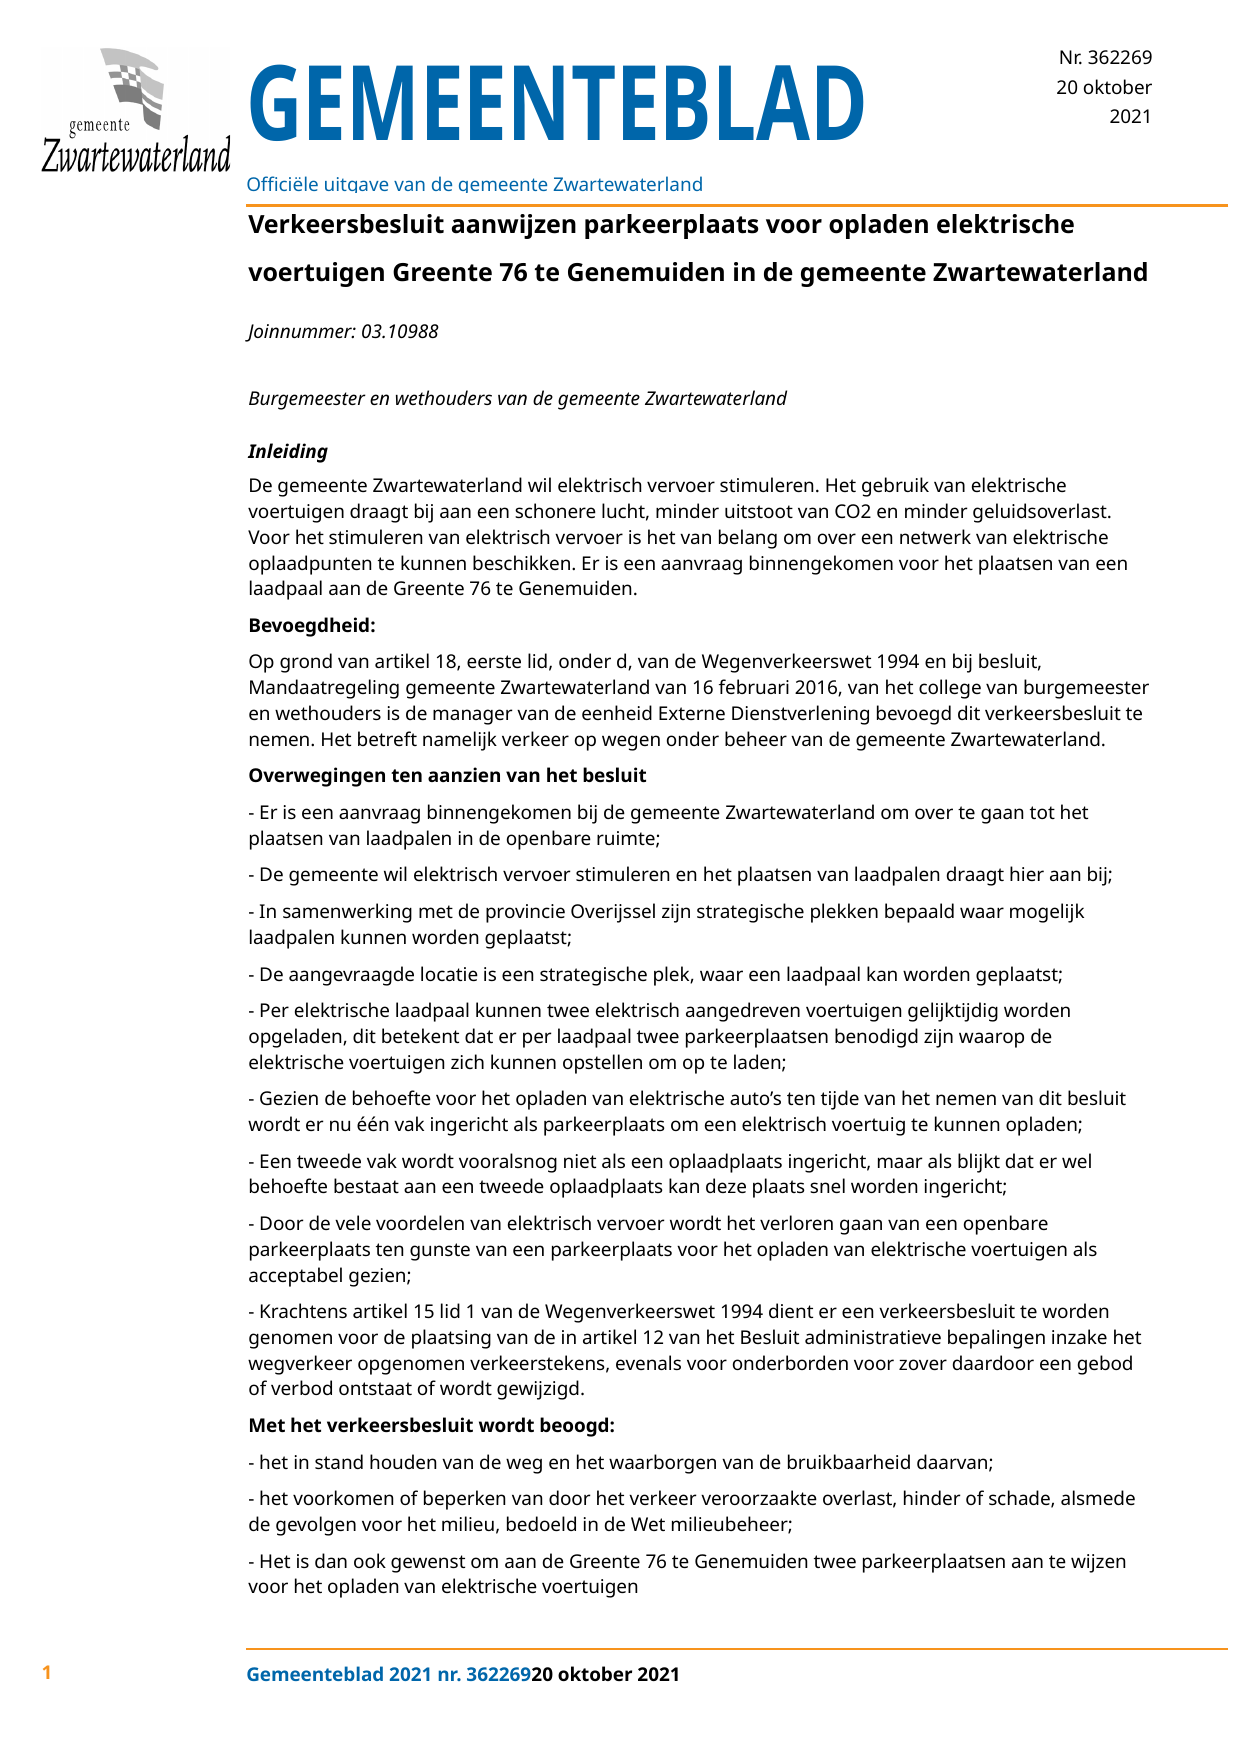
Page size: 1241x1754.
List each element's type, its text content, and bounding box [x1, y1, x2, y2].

text - In samenwerking met de provincie Overijssel zijn strategische plekken bepaald waar mogelijk laadpalen kunnen worden geplaatst; [248, 898, 1152, 950]
text Op grond van artikel 18, eerste lid, onder d, van de Wegenverkeerswet 1994 en bij besluit, Mandaatregeling gemeente Zwartewaterland van 16 februari 2016, van het college van burgemeester en wethouders is de manager van de eenheid Externe Dienstverlening bevoegd dit verkeersbesluit te nemen. Het betreft namelijk verkeer op wegen onder beheer van de gemeente Zwartewaterland. [248, 649, 1152, 752]
text - Krachtens artikel 15 lid 1 van de Wegenverkeerswet 1994 dient er een verkeersbesluit te worden genomen voor de plaatsing van de in artikel 12 van het Besluit administratieve bepalingen inzake het wegverkeer opgenomen verkeerstekens, evenals voor onderborden voor zover daardoor een gebod of verbod ontstaat of wordt gewijzigd. [248, 1298, 1152, 1401]
text Overwegingen ten aanzien van het besluit [248, 763, 1152, 788]
picture [41, 47, 231, 172]
text - De gemeente wil elektrisch vervoer stimuleren en het plaatsen van laadpalen draagt hier aan bij; [248, 862, 1152, 887]
text - Per elektrische laadpaal kunnen twee elektrisch aangedreven voertuigen gelijktijdig worden opgeladen, dit betekent dat er per laadpaal twee parkeerplaatsen benodigd zijn waarop de elektrische voertuigen zich kunnen opstellen om op te laden; [248, 997, 1152, 1074]
text Inleiding [248, 438, 1152, 464]
text - het in stand houden van de weg en het waarborgen van de bruikbaarheid daarvan; [248, 1449, 1152, 1475]
text Joinnummer: 03.10988 [248, 318, 1152, 344]
text - Door de vele voordelen van elektrisch vervoer wordt het verloren gaan van een openbare parkeerplaats ten gunste van een parkeerplaats voor het opladen van elektrische voertuigen als acceptabel gezien; [248, 1210, 1152, 1287]
text Met het verkeersbesluit wordt beoogd: [248, 1412, 1152, 1438]
text - het voorkomen of beperken van door het verkeer veroorzaakte overlast, hinder of schade, alsmede de gevolgen voor het milieu, bedoeld in de Wet milieubeheer; [248, 1486, 1152, 1537]
text - Gezien de behoefte voor het opladen van elektrische auto’s ten tijde van het nemen van dit besluit wordt er nu één vak ingericht als parkeerplaats om een elektrisch voertuig te kunnen opladen; [248, 1086, 1152, 1137]
text De gemeente Zwartewaterland wil elektrisch vervoer stimuleren. Het gebruik van elektrische voertuigen draagt bij aan een schonere lucht, minder uitstoot van CO2 en minder geluidsoverlast. Voor het stimuleren van elektrisch vervoer is het van belang om over een netwerk van elektrische oplaadpunten te kunnen beschikken. Er is een aanvraag binnengekomen voor het plaatsen van een laadpaal aan de Greente 76 te Genemuiden. [248, 472, 1152, 601]
text Burgemeester en wethouders van de gemeente Zwartewaterland [248, 386, 1152, 411]
text - Een tweede vak wordt vooralsnog niet als een oplaadplaats ingericht, maar als blijkt dat er wel behoefte bestaat aan een tweede oplaadplaats kan deze plaats snel worden ingericht; [248, 1148, 1152, 1199]
text Bevoegdheid: [248, 612, 1152, 638]
text - Het is dan ook gewenst om aan de Greente 76 te Genemuiden twee parkeerplaatsen aan te wijzen voor het opladen van elektrische voertuigen [248, 1548, 1152, 1599]
text - De aangevraagde locatie is een strategische plek, waar een laadpaal kan worden geplaatst; [248, 961, 1152, 986]
text - Er is een aanvraag binnengekomen bij de gemeente Zwartewaterland om over te gaan tot het plaatsen van laadpalen in de openbare ruimte; [248, 799, 1152, 851]
text Verkeersbesluit aanwijzen parkeerplaats voor opladen elektrische voertuigen Greente 76 te Genemuiden in de gemeente Zwartewaterland [248, 207, 1152, 288]
